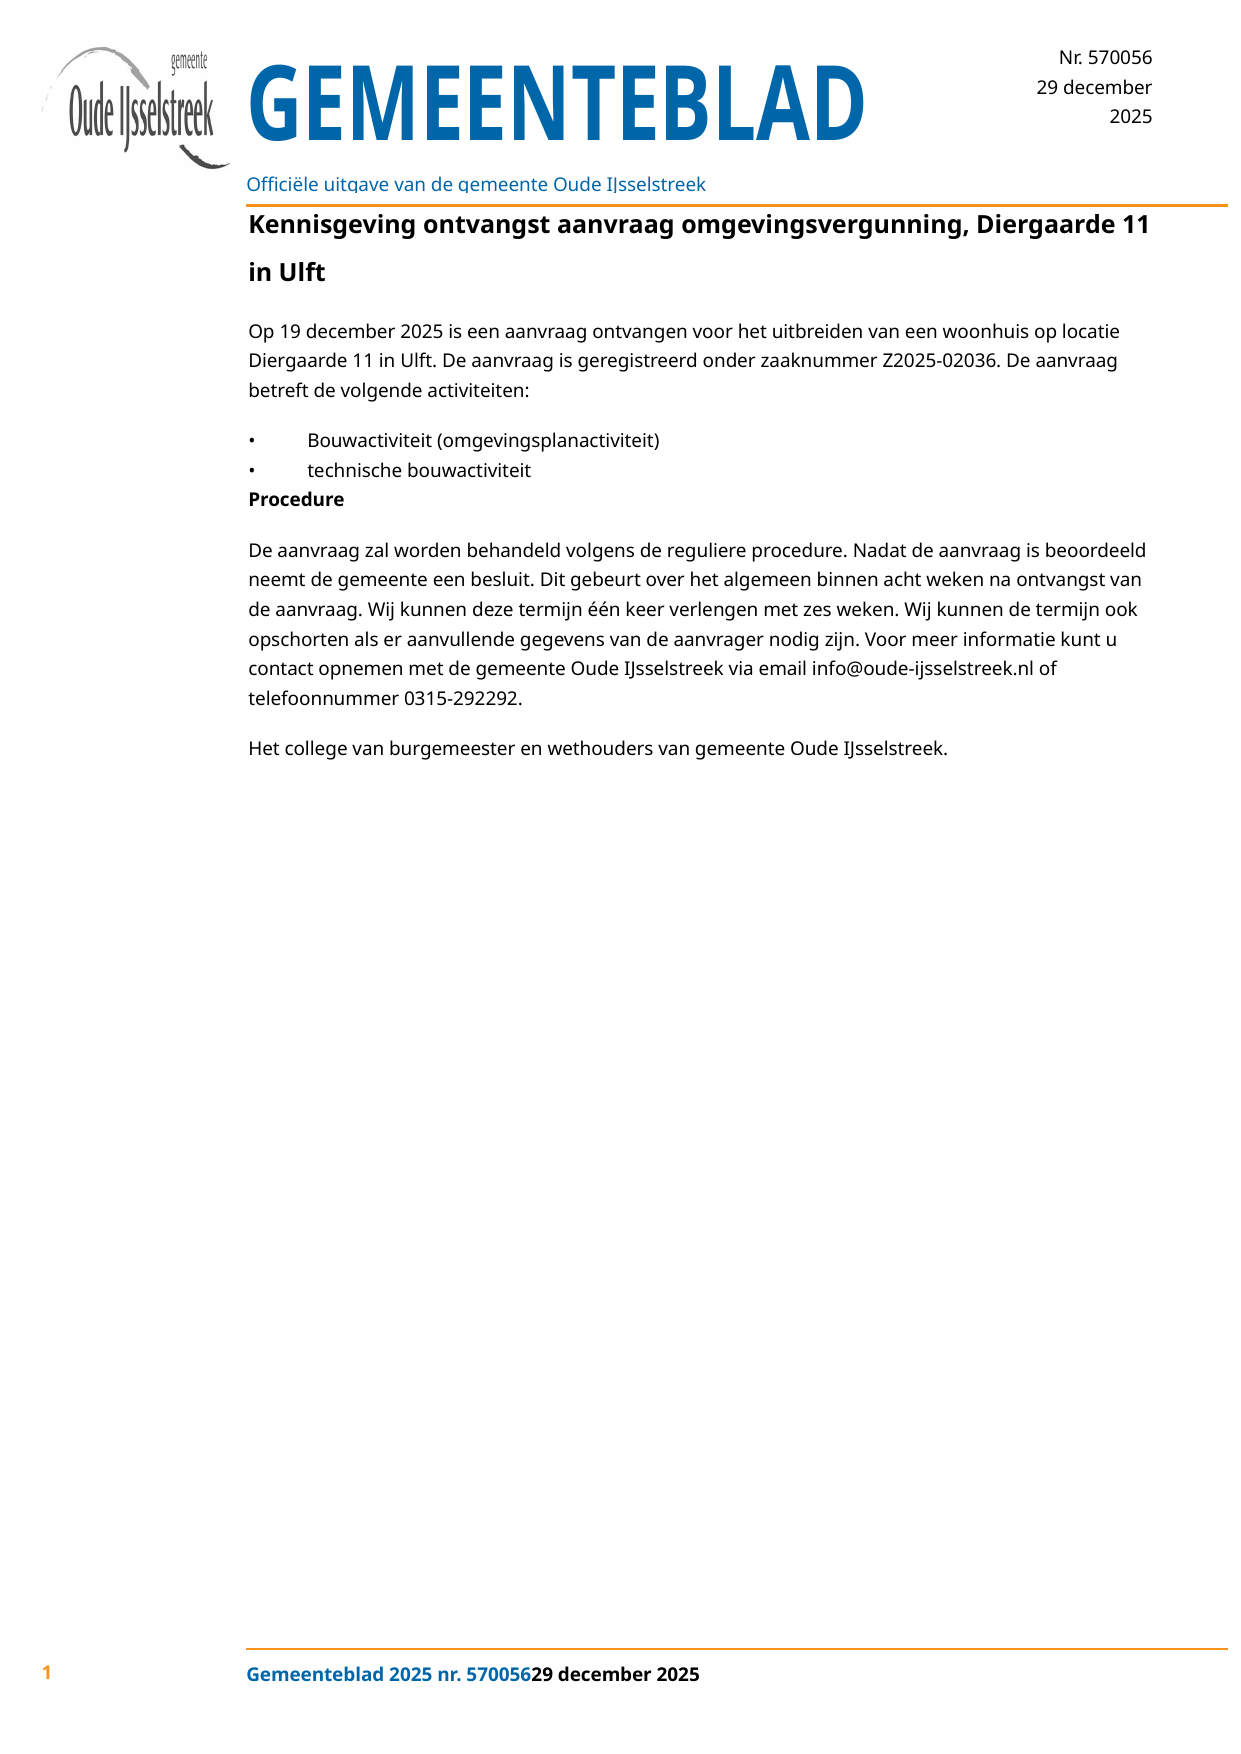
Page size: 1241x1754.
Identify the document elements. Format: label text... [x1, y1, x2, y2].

list Bouwactiviteit (omgevingsplanactiviteit) [248, 427, 1152, 453]
text Op 19 december 2025 is een aanvraag ontvangen voor het uitbreiden van een woonhuis op locatie Diergaarde 11 in Ulft. De aanvraag is geregistreerd onder zaaknummer Z2025-02036. De aanvraag betreft de volgende activiteiten: [248, 318, 1152, 403]
list technische bouwactiviteit [248, 457, 1152, 483]
text Het college van burgemeester en wethouders van gemeente Oude IJsselstreek. [248, 735, 1152, 761]
picture [41, 47, 231, 172]
text Kennisgeving ontvangst aanvraag omgevingsvergunning, Diergaarde 11 in Ulft [248, 207, 1152, 288]
text De aanvraag zal worden behandeld volgens de reguliere procedure. Nadat de aanvraag is beoordeeld neemt de gemeente een besluit. Dit gebeurt over het algemeen binnen acht weken na ontvangst van de aanvraag. Wij kunnen deze termijn één keer verlengen met zes weken. Wij kunnen de termijn ook opschorten als er aanvullende gegevens van de aanvrager nodig zijn. Voor meer informatie kunt u contact opnemen met de gemeente Oude IJsselstreek via email info@oude-ijsselstreek.nl of telefoonnummer 0315-292292. [248, 537, 1152, 711]
text Procedure [248, 487, 1152, 512]
